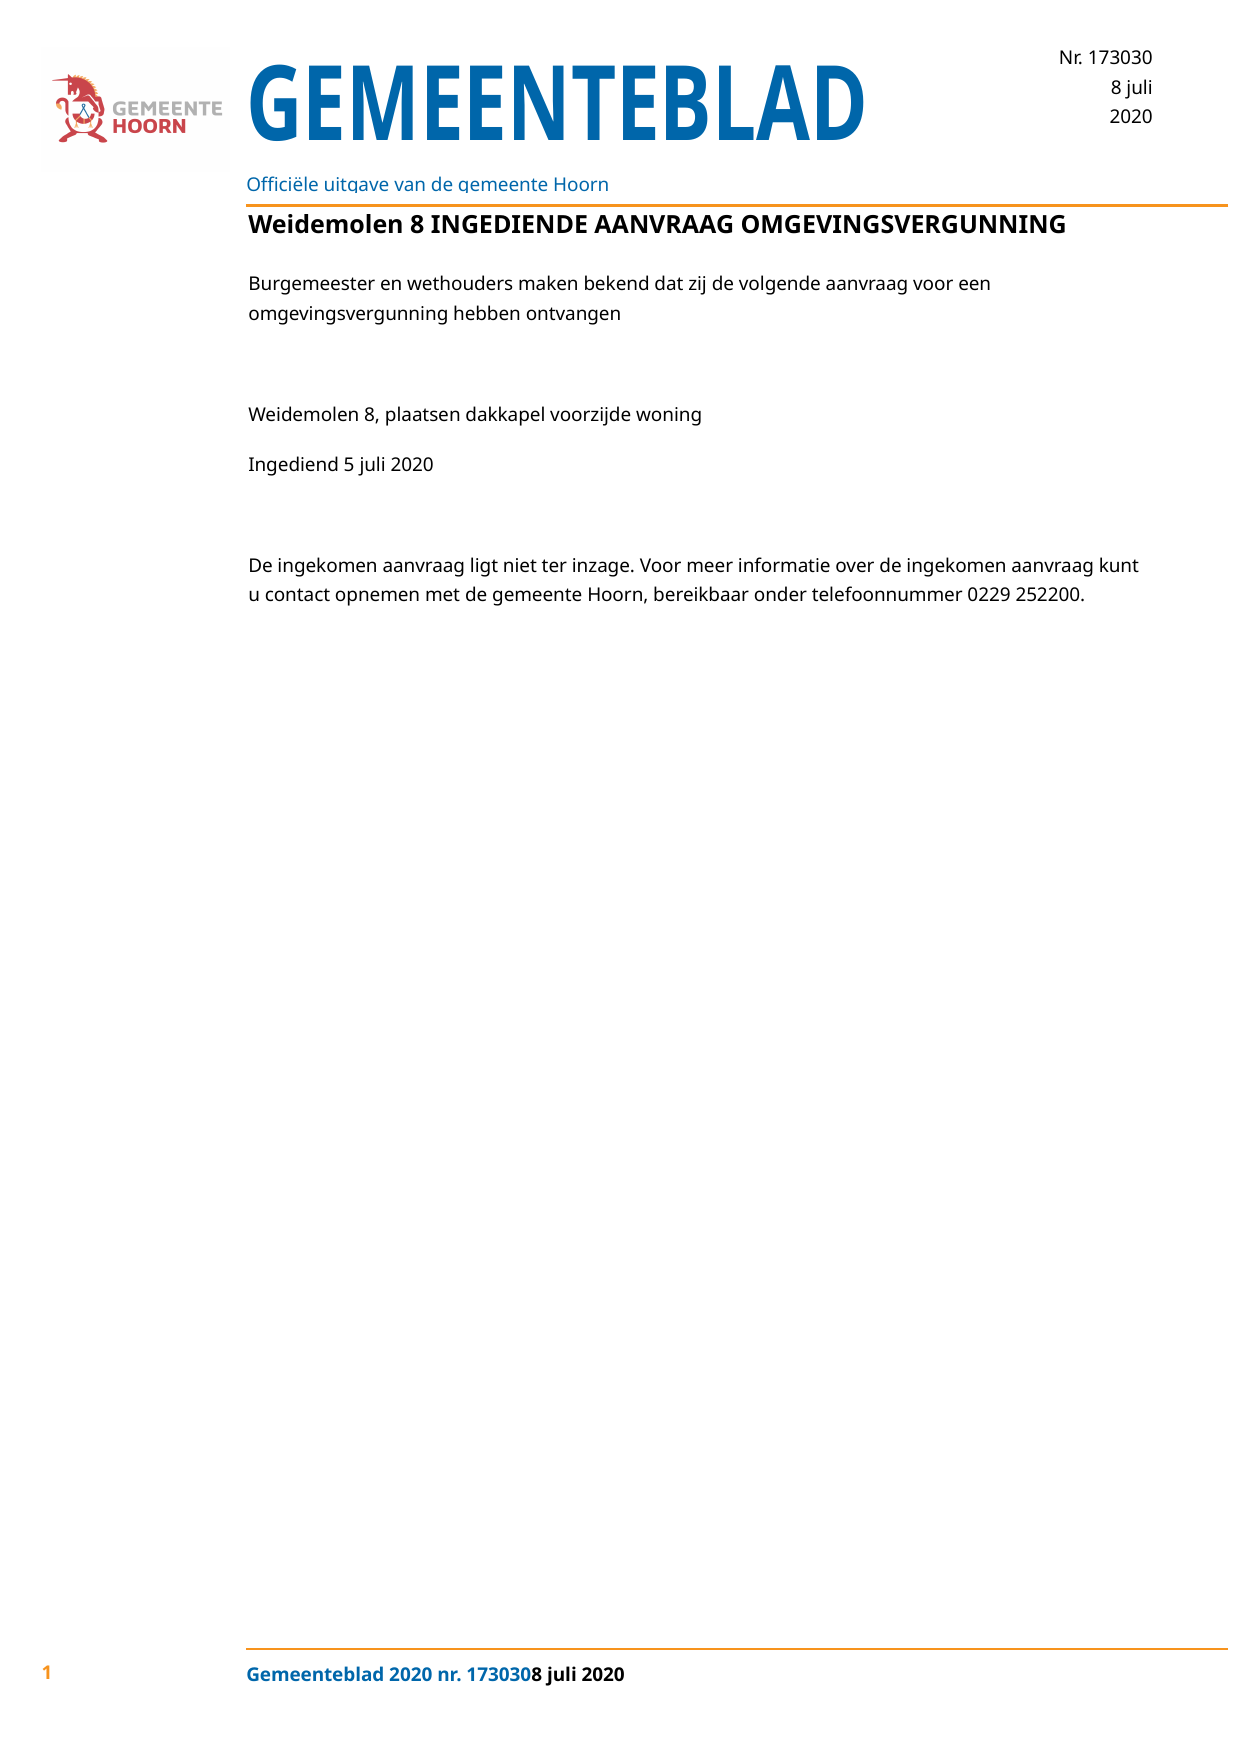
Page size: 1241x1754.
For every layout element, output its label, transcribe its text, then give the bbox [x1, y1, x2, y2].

text Weidemolen 8, plaatsen dakkapel voorzijde woning [248, 401, 1152, 426]
text De ingekomen aanvraag ligt niet ter inzage. Voor meer informatie over de ingekomen aanvraag kunt u contact opnemen met de gemeente Hoorn, bereikbaar onder telefoonnummer 0229 252200. [248, 552, 1152, 607]
picture [41, 47, 231, 172]
text Ingediend 5 juli 2020 [248, 451, 1152, 477]
text Burgemeester en wethouders maken bekend dat zij de volgende aanvraag voor een omgevingsvergunning hebben ontvangen [248, 270, 1152, 326]
text Weidemolen 8 INGEDIENDE AANVRAAG OMGEVINGSVERGUNNING [248, 207, 1152, 241]
